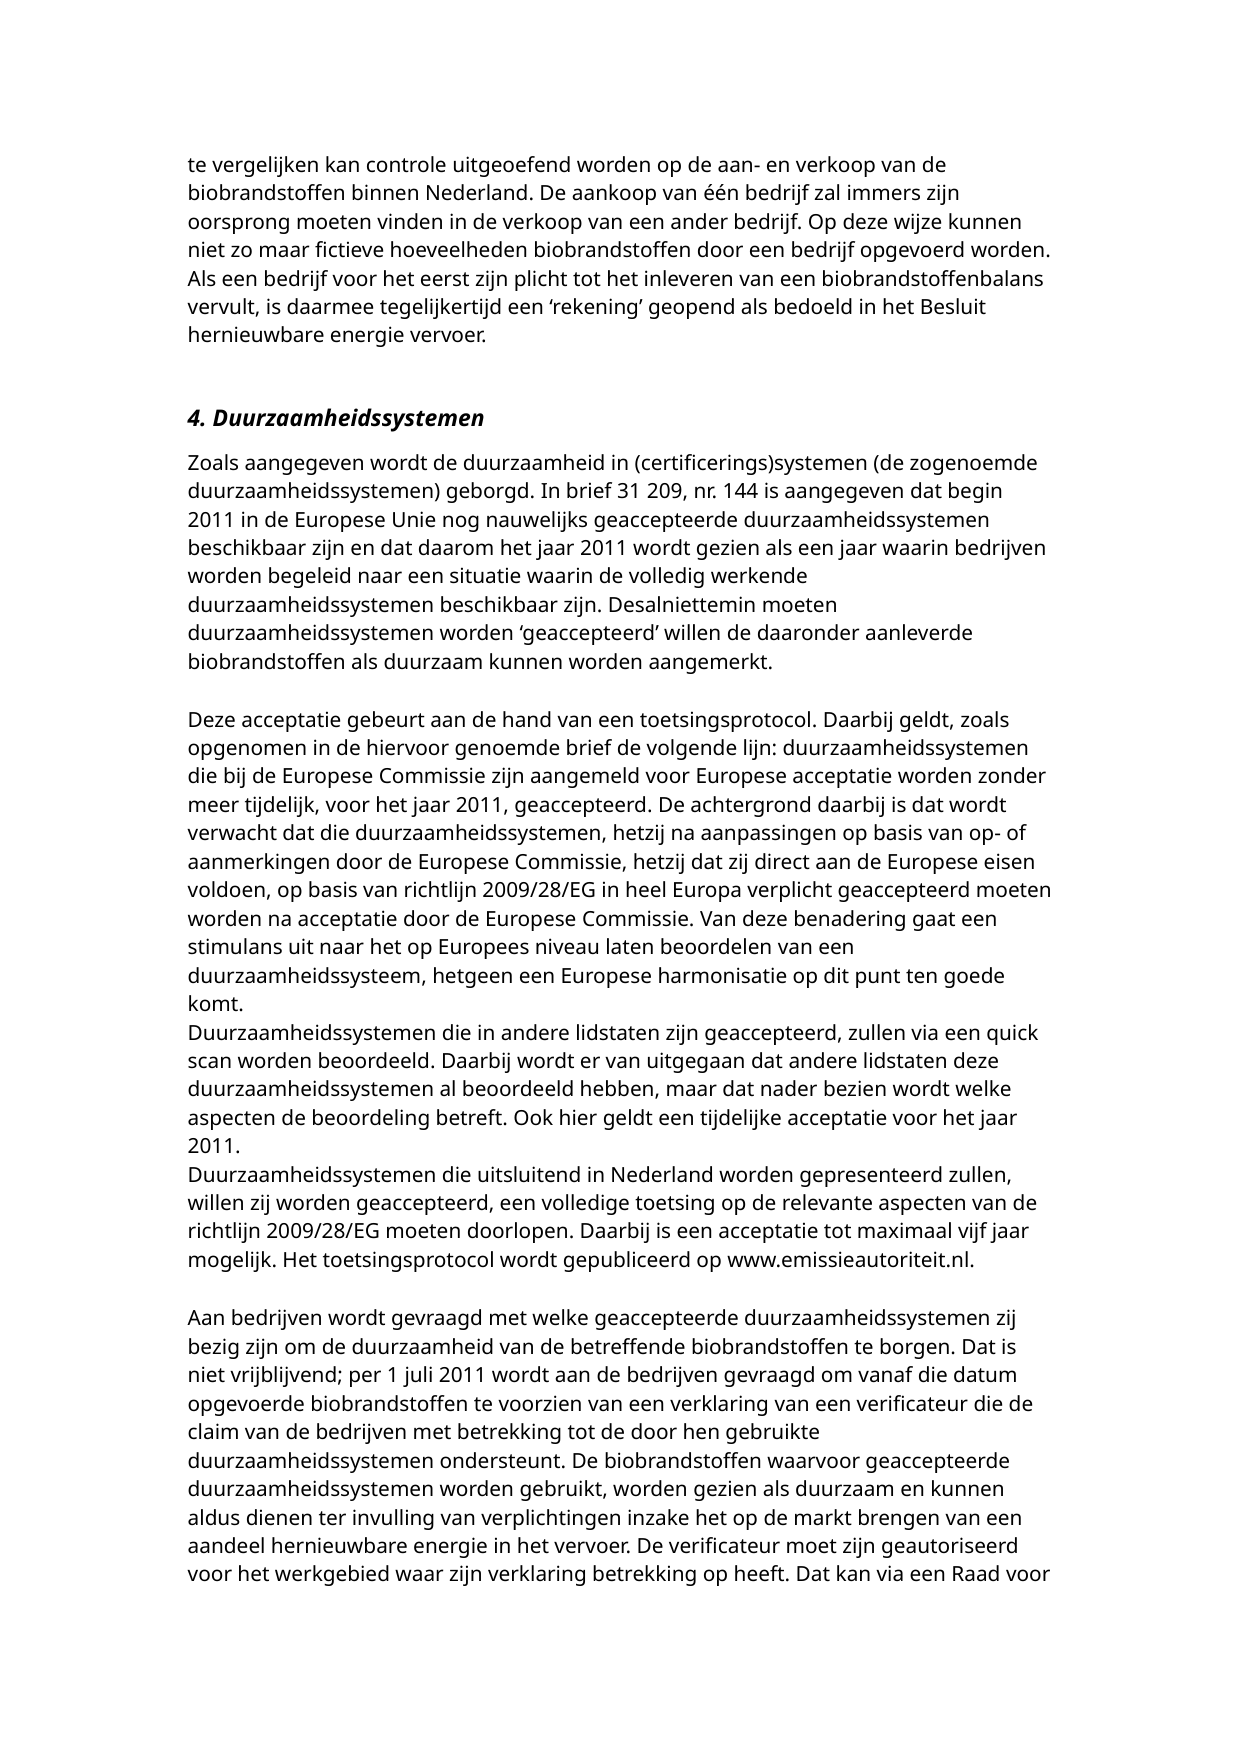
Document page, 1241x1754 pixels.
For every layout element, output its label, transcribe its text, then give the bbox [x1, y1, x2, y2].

subtitle 4. Duurzaamheidssystemen [187, 402, 1053, 433]
text Als een bedrijf voor het eerst zijn plicht tot het inleveren van een biobrandstoffenbalans vervult, is daarmee tegelijkertijd een ‘rekening’ geopend als bedoeld in het Besluit hernieuwbare energie vervoer. [187, 264, 1053, 349]
text Aan bedrijven wordt gevraagd met welke geaccepteerde duurzaamheidssystemen zij bezig zijn om de duurzaamheid van de betreffende biobrandstoffen te borgen. Dat is niet vrijblijvend; per 1 juli 2011 wordt aan de bedrijven gevraagd om vanaf die datum opgevoerde biobrandstoffen te voorzien van een verklaring van een verificateur die de claim van de bedrijven met betrekking tot de door hen gebruikte duurzaamheidssystemen ondersteunt. De biobrandstoffen waarvoor geaccepteerde duurzaamheidssystemen worden gebruikt, worden gezien als duurzaam en kunnen aldus dienen ter invulling van verplichtingen inzake het op de markt brengen van een aandeel hernieuwbare energie in het vervoer. De verificateur moet zijn geautoriseerd voor het werkgebied waar zijn verklaring betrekking op heeft. Dat kan via een Raad voor [187, 1303, 1053, 1588]
text Zoals aangegeven wordt de duurzaamheid in (certificerings)systemen (de zogenoemde duurzaamheidssystemen) geborgd. In brief 31 209, nr. 144 is aangegeven dat begin 2011 in de Europese Unie nog nauwelijks geaccepteerde duurzaamheidssystemen beschikbaar zijn en dat daarom het jaar 2011 wordt gezien als een jaar waarin bedrijven worden begeleid naar een situatie waarin de volledig werkende duurzaamheidssystemen beschikbaar zijn. Desalniettemin moeten duurzaamheidssystemen worden ‘geaccepteerd’ willen de daaronder aanleverde biobrandstoffen als duurzaam kunnen worden aangemerkt. [187, 448, 1053, 675]
text Duurzaamheidssystemen die uitsluitend in Nederland worden gepresenteerd zullen, willen zij worden geaccepteerd, een volledige toetsing op de relevante aspecten van de richtlijn 2009/28/EG moeten doorlopen. Daarbij is een acceptatie tot maximaal vijf jaar mogelijk. Het toetsingsprotocol wordt gepubliceerd op www.emissieautoriteit.nl. [187, 1160, 1053, 1273]
text te vergelijken kan controle uitgeoefend worden op de aan- en verkoop van de biobrandstoffen binnen Nederland. De aankoop van één bedrijf zal immers zijn oorsprong moeten vinden in de verkoop van een ander bedrijf. Op deze wijze kunnen niet zo maar fictieve hoeveelheden biobrandstoffen door een bedrijf opgevoerd worden. [187, 150, 1053, 264]
text Duurzaamheidssystemen die in andere lidstaten zijn geaccepteerd, zullen via een quick scan worden beoordeeld. Daarbij wordt er van uitgegaan dat andere lidstaten deze duurzaamheidssystemen al beoordeeld hebben, maar dat nader bezien wordt welke aspecten de beoordeling betreft. Ook hier geldt een tijdelijke acceptatie voor het jaar 2011. [187, 1018, 1053, 1160]
text Deze acceptatie gebeurt aan de hand van een toetsingsprotocol. Daarbij geldt, zoals opgenomen in de hiervoor genoemde brief de volgende lijn: duurzaamheidssystemen die bij de Europese Commissie zijn aangemeld voor Europese acceptatie worden zonder meer tijdelijk, voor het jaar 2011, geaccepteerd. De achtergrond daarbij is dat wordt verwacht dat die duurzaamheidssystemen, hetzij na aanpassingen op basis van op- of aanmerkingen door de Europese Commissie, hetzij dat zij direct aan de Europese eisen voldoen, op basis van richtlijn 2009/28/EG in heel Europa verplicht geaccepteerd moeten worden na acceptatie door de Europese Commissie. Van deze benadering gaat een stimulans uit naar het op Europees niveau laten beoordelen van een duurzaamheidssysteem, hetgeen een Europese harmonisatie op dit punt ten goede komt. [187, 705, 1053, 1018]
